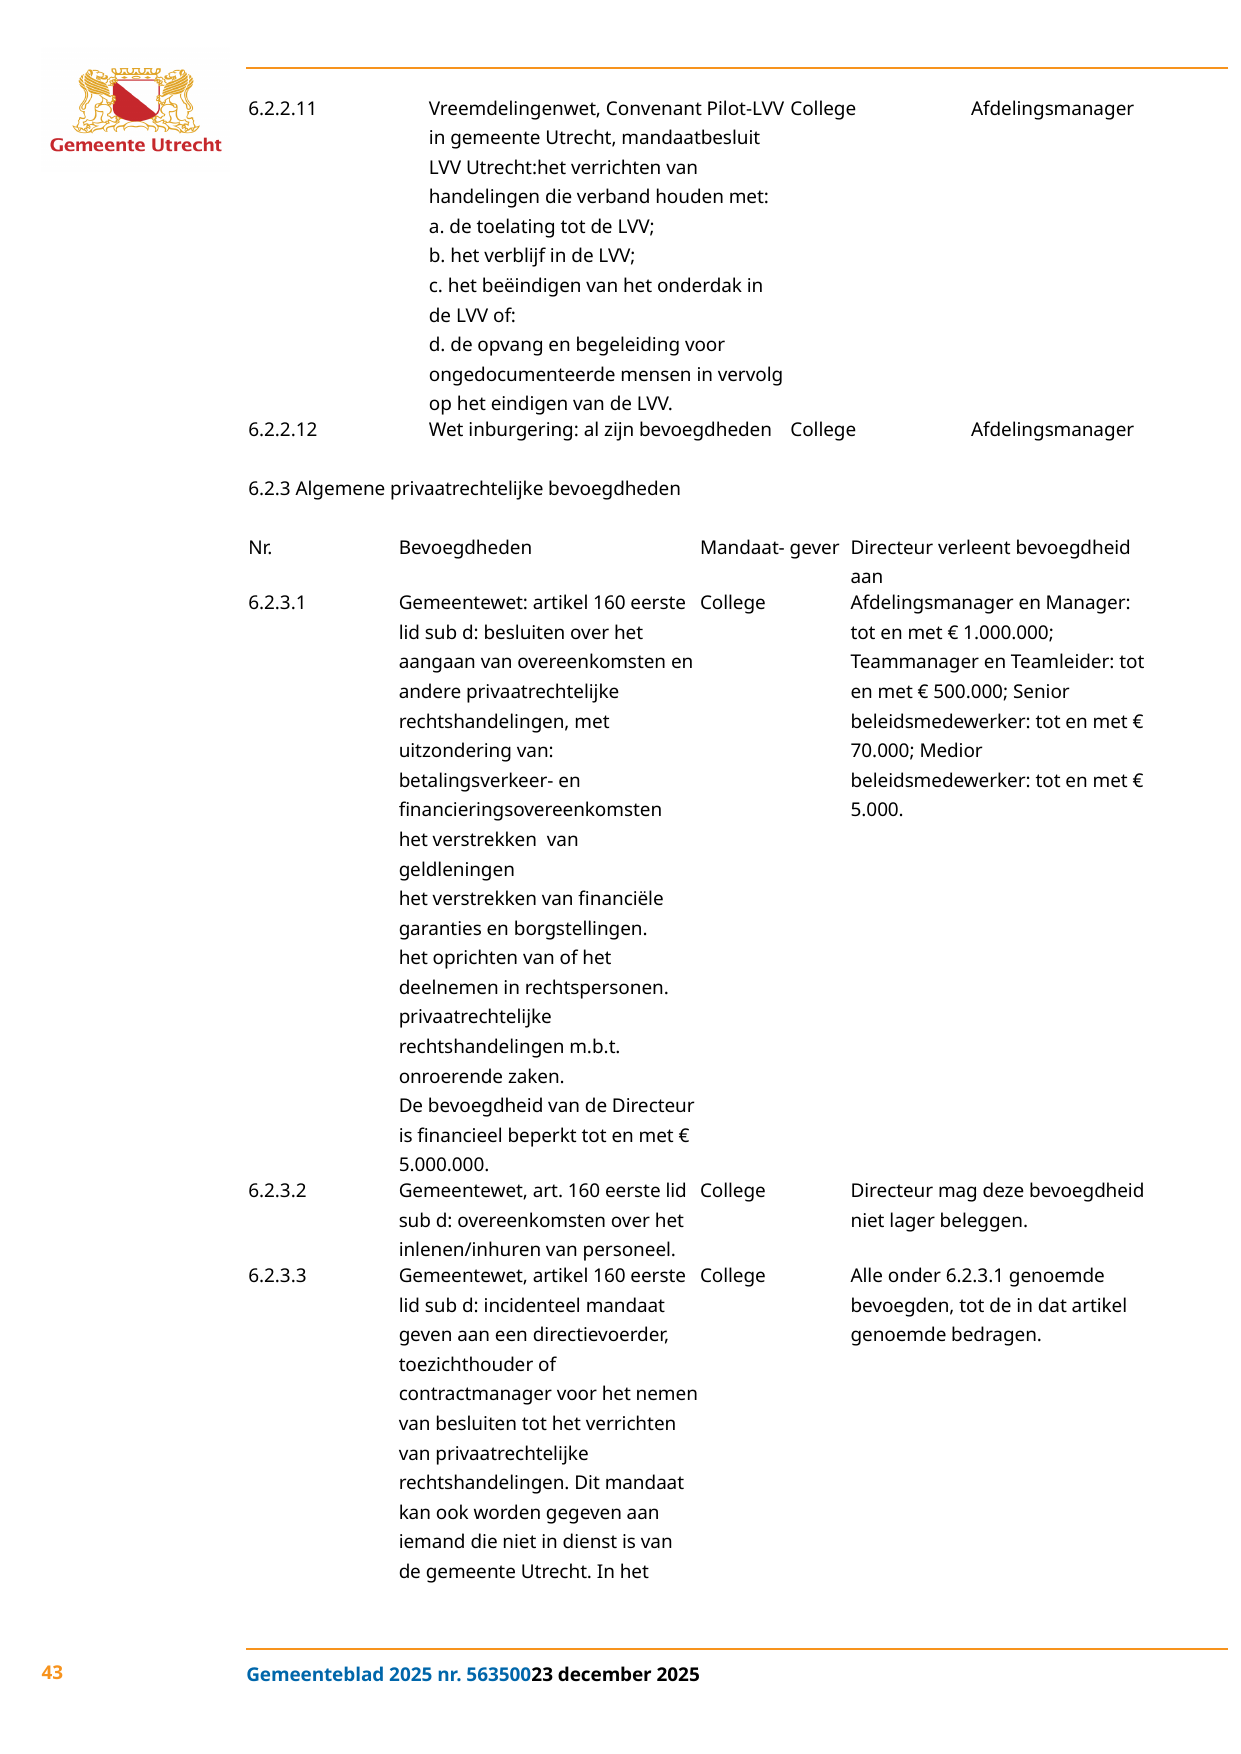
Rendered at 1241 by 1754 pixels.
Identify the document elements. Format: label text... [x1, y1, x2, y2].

table_cell Afdelingsmanager en Manager: tot en met € 1.000.000; Teammanager en Teamleider: tot en met € 500.000; Senior beleidsmedewerker: tot en met € 70.000; Medior beleidsmedewerker: tot en met € 5.000. [850, 590, 1152, 1177]
table_cell 6.2.3.1 [248, 590, 398, 1177]
table_cell College [700, 590, 850, 1177]
table_cell Wet inburgering: al zijn bevoegdheden [429, 416, 790, 442]
table_cell College [790, 95, 971, 416]
text 6.2.3 Algemene privaatrechtelijke bevoegdheden [248, 475, 1152, 501]
table_cell 6.2.2.12 [248, 416, 429, 442]
picture [41, 47, 231, 172]
table_header Nr. [248, 534, 398, 589]
table_cell College [700, 1177, 850, 1262]
table_cell College [700, 1262, 850, 1584]
table_cell Afdelingsmanager [971, 95, 1152, 416]
table_cell Vreemdelingenwet, Convenant Pilot-LVV in gemeente Utrecht, mandaatbesluit LVV Utrecht:het verrichten van handelingen die verband houden met: a. de toelating tot de LVV; b. het verblijf in de LVV; c. het beëindigen van het onderdak in de LVV of: d. de opvang en begeleiding voor ongedocumenteerde mensen in vervolg op het eindigen van de LVV. [429, 95, 790, 416]
table_header Bevoegdheden [399, 534, 700, 589]
table_cell 6.2.2.11 [248, 95, 429, 416]
table_cell Gemeentewet, artikel 160 eerste lid sub d: incidenteel mandaat geven aan een directievoerder, toezichthouder of contractmanager voor het nemen van besluiten tot het verrichten van privaatrechtelijke rechtshandelingen. Dit mandaat kan ook worden gegeven aan iemand die niet in dienst is van de gemeente Utrecht. In het [399, 1262, 700, 1584]
table_cell Afdelingsmanager [971, 416, 1152, 442]
table_cell Alle onder 6.2.3.1 genoemde bevoegden, tot de in dat artikel genoemde bedragen. [850, 1262, 1152, 1584]
table_cell Gemeentewet, art. 160 eerste lid sub d: overeenkomsten over het inlenen/inhuren van personeel. [399, 1177, 700, 1262]
table_cell 6.2.3.2 [248, 1177, 398, 1262]
table_header Directeur verleent bevoegdheid aan [850, 534, 1152, 589]
table_cell Directeur mag deze bevoegdheid niet lager beleggen. [850, 1177, 1152, 1262]
table_header Mandaat- gever [700, 534, 850, 589]
table_cell 6.2.3.3 [248, 1262, 398, 1584]
table_cell College [790, 416, 971, 442]
table_cell Gemeentewet: artikel 160 eerste lid sub d: besluiten over het aangaan van overeenkomsten en andere privaatrechtelijke rechtshandelingen, met uitzondering van: betalingsverkeer- en financieringsovereenkomsten het verstrekken van geldleningen het verstrekken van financiële garanties en borgstellingen. het oprichten van of het deelnemen in rechtspersonen. privaatrechtelijke rechtshandelingen m.b.t. onroerende zaken. De bevoegdheid van de Directeur is financieel beperkt tot en met € 5.000.000. [399, 590, 700, 1177]
